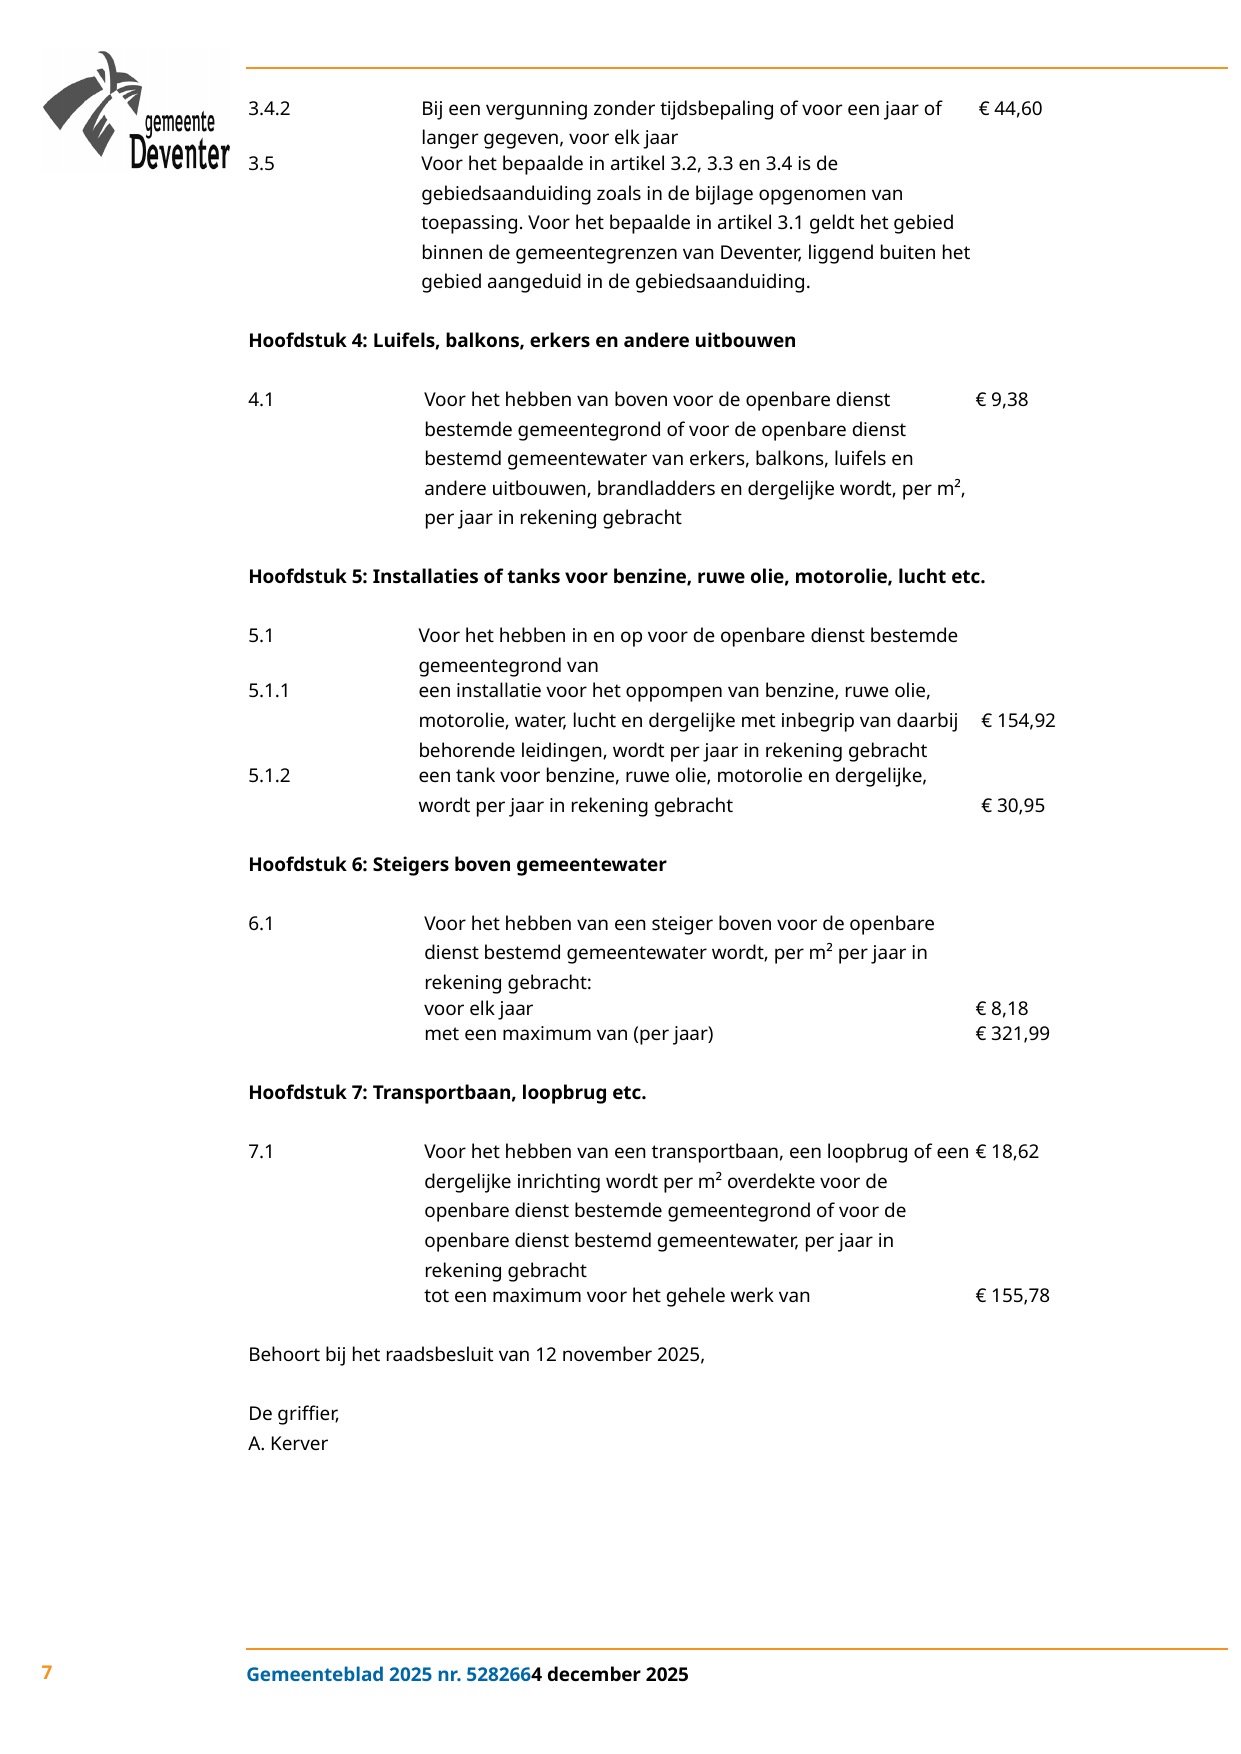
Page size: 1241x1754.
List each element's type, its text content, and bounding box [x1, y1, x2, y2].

table_header 4.1 [248, 386, 424, 530]
text Hoofdstuk 5: Installaties of tanks voor benzine, ruwe olie, motor­olie, lucht etc. [248, 563, 1152, 589]
table_header Voor het hebben van boven voor de openbare dienst bestemde gemeentegrond of voor de openbare dienst bestemd gemeentewater van erkers, balkons, luifels en andere uitbouwen, brandladders en dergelijke wordt, per m², per jaar in rekening gebracht [424, 386, 975, 530]
text Hoofdstuk 4: Luifels, balkons, erkers en andere uitbouwen [248, 327, 1152, 353]
table_header 7.1 [248, 1139, 424, 1282]
text Hoofdstuk 6: Steigers boven gemeentewater [248, 851, 1152, 876]
table_cell Bij een vergunning zonder tijdsbepaling of voor een jaar of langer gegeven, voor elk jaar [421, 95, 978, 150]
table_cell voor elk jaar [424, 995, 975, 1021]
table_cell [248, 1283, 424, 1308]
table_header 6.1 [248, 910, 424, 995]
table_cell € 30,95 [981, 763, 1152, 818]
table_cell 3.4.2 [248, 95, 421, 150]
table_cell een installatie voor het oppompen van benzine, ruwe olie, motorolie, water, lucht en dergelijke met inbegrip van daarbij behorende leidingen, wordt per jaar in rekening gebracht [418, 678, 981, 763]
table_cell met een maximum van (per jaar) [424, 1021, 975, 1046]
text Behoort bij het raadsbesluit van 12 november 2025, [248, 1341, 1152, 1367]
table_header 5.1 [248, 623, 418, 678]
text Hoofdstuk 7: Transportbaan, loopbrug etc. [248, 1079, 1152, 1105]
table_cell € 155,78 [975, 1283, 1152, 1308]
table_header [975, 910, 1152, 995]
table_header Voor het hebben van een steiger boven voor de openbare dienst bestemd gemeentewater wordt, per m² per jaar in rekening gebracht: [424, 910, 975, 995]
table_cell tot een maximum voor het gehele werk van [424, 1283, 975, 1308]
table_cell € 8,18 [975, 995, 1152, 1021]
table_cell 5.1.1 [248, 678, 418, 763]
table_cell [248, 995, 424, 1021]
text A. Kerver [248, 1430, 1152, 1456]
table_cell € 154,92 [981, 678, 1152, 763]
table_cell € 321,99 [975, 1021, 1152, 1046]
table_header € 9,38 [975, 386, 1152, 530]
table_cell 5.1.2 [248, 763, 418, 818]
table_header [981, 623, 1152, 678]
text De griffier, [248, 1400, 1152, 1426]
table_cell [248, 1021, 424, 1046]
picture [41, 47, 231, 172]
table_cell [979, 150, 1152, 294]
table_cell een tank voor benzine, ruwe olie, motorolie en dergelijke, wordt per jaar in rekening gebracht [418, 763, 981, 818]
table_cell € 44,60 [979, 95, 1152, 150]
table_header € 18,62 [975, 1139, 1152, 1282]
table_cell Voor het bepaalde in artikel 3.2, 3.3 en 3.4 is de gebiedsaanduiding zoals in de bijlage opgenomen van toepassing. Voor het bepaalde in artikel 3.1 geldt het gebied binnen de gemeentegrenzen van Deventer, liggend buiten het gebied aangeduid in de gebiedsaanduiding. [421, 150, 978, 294]
table_header Voor het hebben van een transportbaan, een loopbrug of een dergelijke inrichting wordt per m² overdekte voor de openbare dienst bestemde gemeentegrond of voor de openbare dienst bestemd gemeentewater, per jaar in rekening gebracht [424, 1139, 975, 1282]
table_cell 3.5 [248, 150, 421, 294]
table_header Voor het hebben in en op voor de openbare dienst bestemde gemeentegrond van [418, 623, 981, 678]
